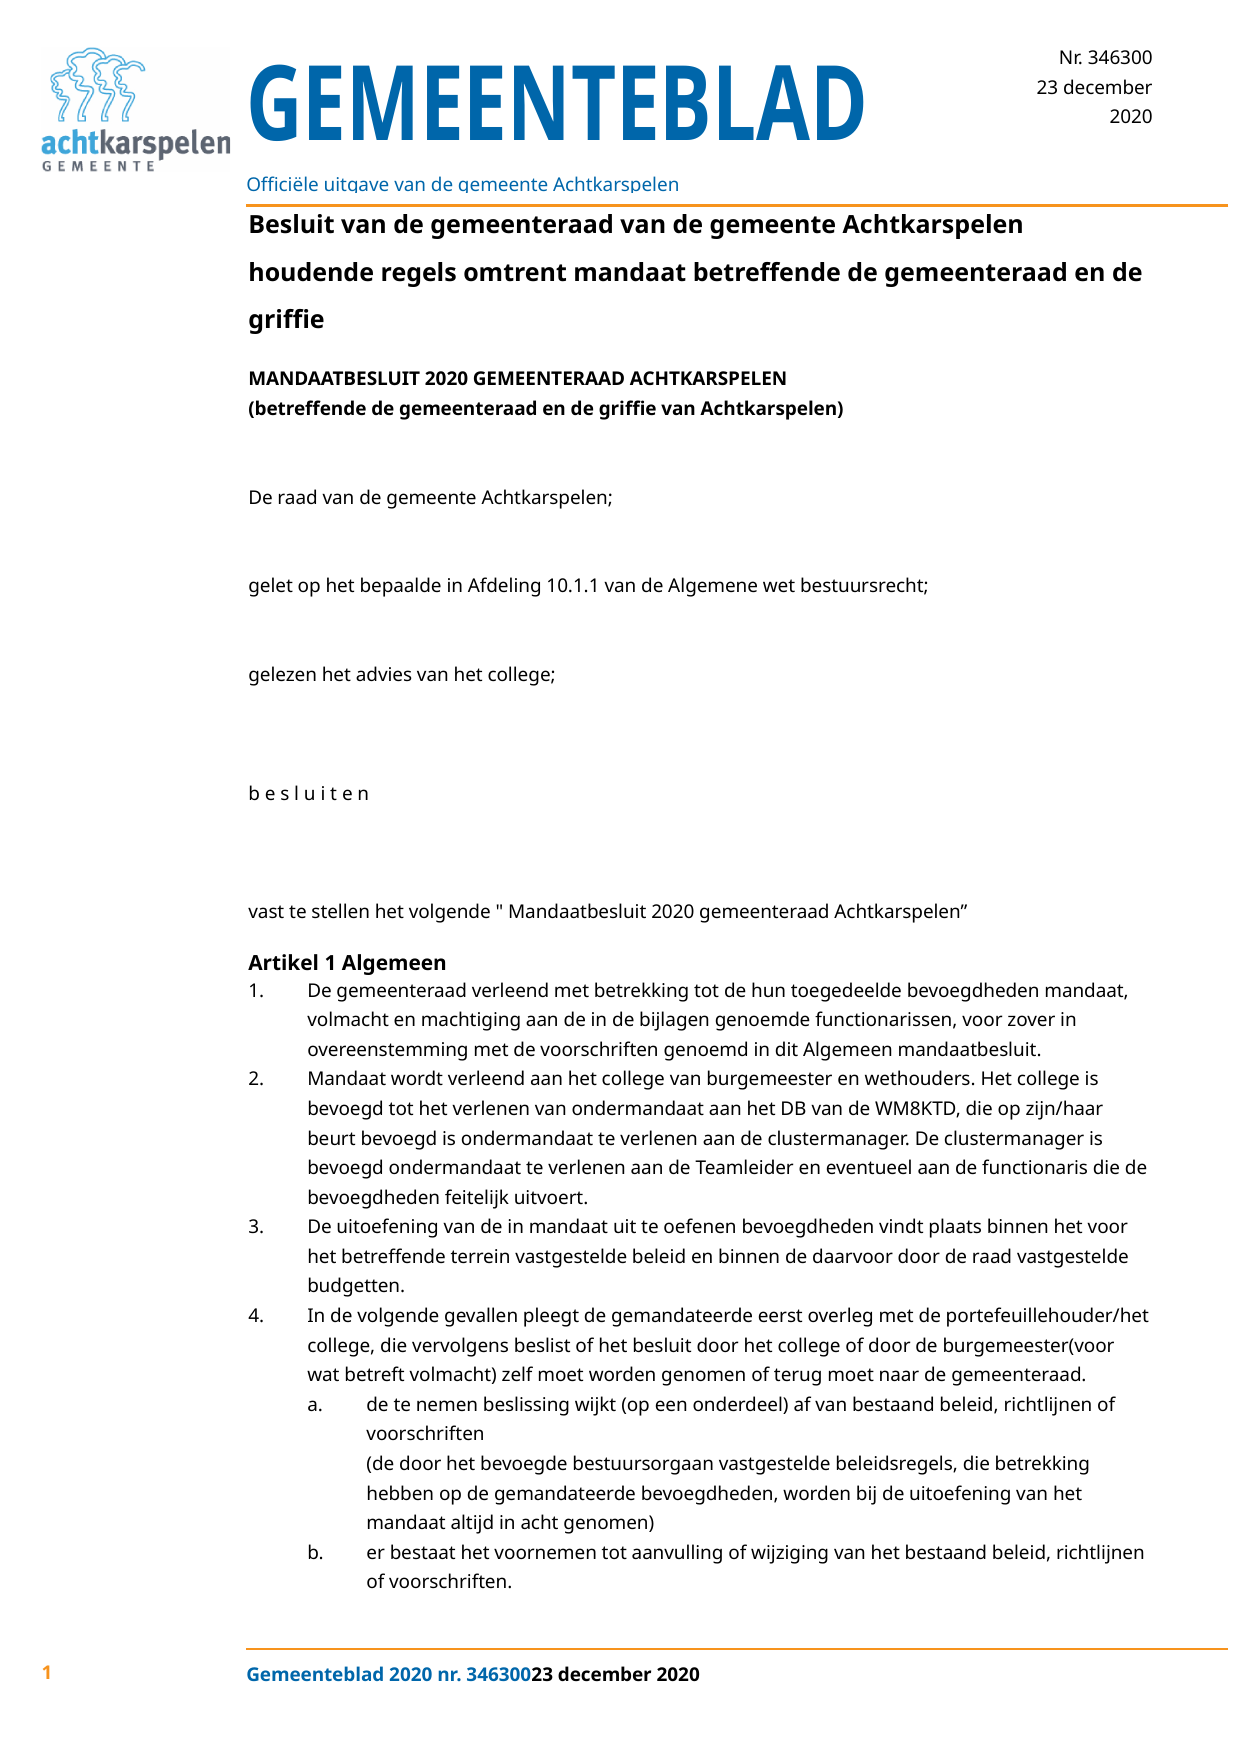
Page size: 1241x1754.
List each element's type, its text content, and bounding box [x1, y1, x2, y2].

text MANDAATBESLUIT 2020 GEMEENTERAAD ACHTKARSPELEN [248, 366, 1152, 391]
list er bestaat het voornemen tot aanvulling of wijziging van het bestaand beleid, richtlijnen of voorschriften. [307, 1539, 1152, 1594]
picture [41, 47, 231, 172]
text gelet op het bepaalde in Afdeling 10.1.1 van de Algemene wet bestuursrecht; [248, 573, 1152, 598]
text gelezen het advies van het college; [248, 661, 1152, 687]
list De gemeenteraad verleend met betrekking tot de hun toegedeelde bevoegdheden mandaat, volmacht en machtiging aan de in de bijlagen genoemde functionarissen, voor zover in overeenstemming met de voorschriften genoemd in dit Algemeen mandaatbesluit. [248, 977, 1152, 1062]
list (de door het bevoegde bestuursorgaan vastgestelde beleidsregels, die betrekking hebben op de gemandateerde bevoegdheden, worden bij de uitoefening van het mandaat altijd in acht genomen) [307, 1450, 1152, 1535]
text Besluit van de gemeenteraad van de gemeente Achtkarspelen houdende regels omtrent mandaat betreffende de gemeenteraad en de griffie [248, 207, 1152, 336]
text b e s l u i t e n [248, 780, 1152, 805]
list Mandaat wordt verleend aan het college van burgemeester en wethouders. Het college is bevoegd tot het verlenen van ondermandaat aan het DB van de WM8KTD, die op zijn/haar beurt bevoegd is ondermandaat te verlenen aan de clustermanager. De clustermanager is bevoegd ondermandaat te verlenen aan de Teamleider en eventueel aan de functionaris die de bevoegdheden feitelijk uitvoert. [248, 1066, 1152, 1210]
list de te nemen beslissing wijkt (op een onderdeel) af van bestaand beleid, richtlijnen of voorschriften [307, 1391, 1152, 1446]
text vast te stellen het volgende " Mandaatbesluit 2020 gemeenteraad Achtkarspelen” [248, 898, 1152, 924]
list De uitoefening van de in mandaat uit te oefenen bevoegdheden vindt plaats binnen het voor het betreffende terrein vastgestelde beleid en binnen de daarvoor door de raad vastgestelde budgetten. [248, 1213, 1152, 1298]
text De raad van de gemeente Achtkarspelen; [248, 484, 1152, 509]
list In de volgende gevallen pleegt de gemandateerde eerst overleg met de portefeuillehouder/het college, die vervolgens beslist of het besluit door het college of door de burgemeester(voor wat betreft volmacht) zelf moet worden genomen of terug moet naar de gemeenteraad. [248, 1302, 1152, 1387]
text Artikel 1 Algemeen [248, 948, 1152, 977]
text (betreffende de gemeenteraad en de griffie van Achtkarspelen) [248, 395, 1152, 421]
